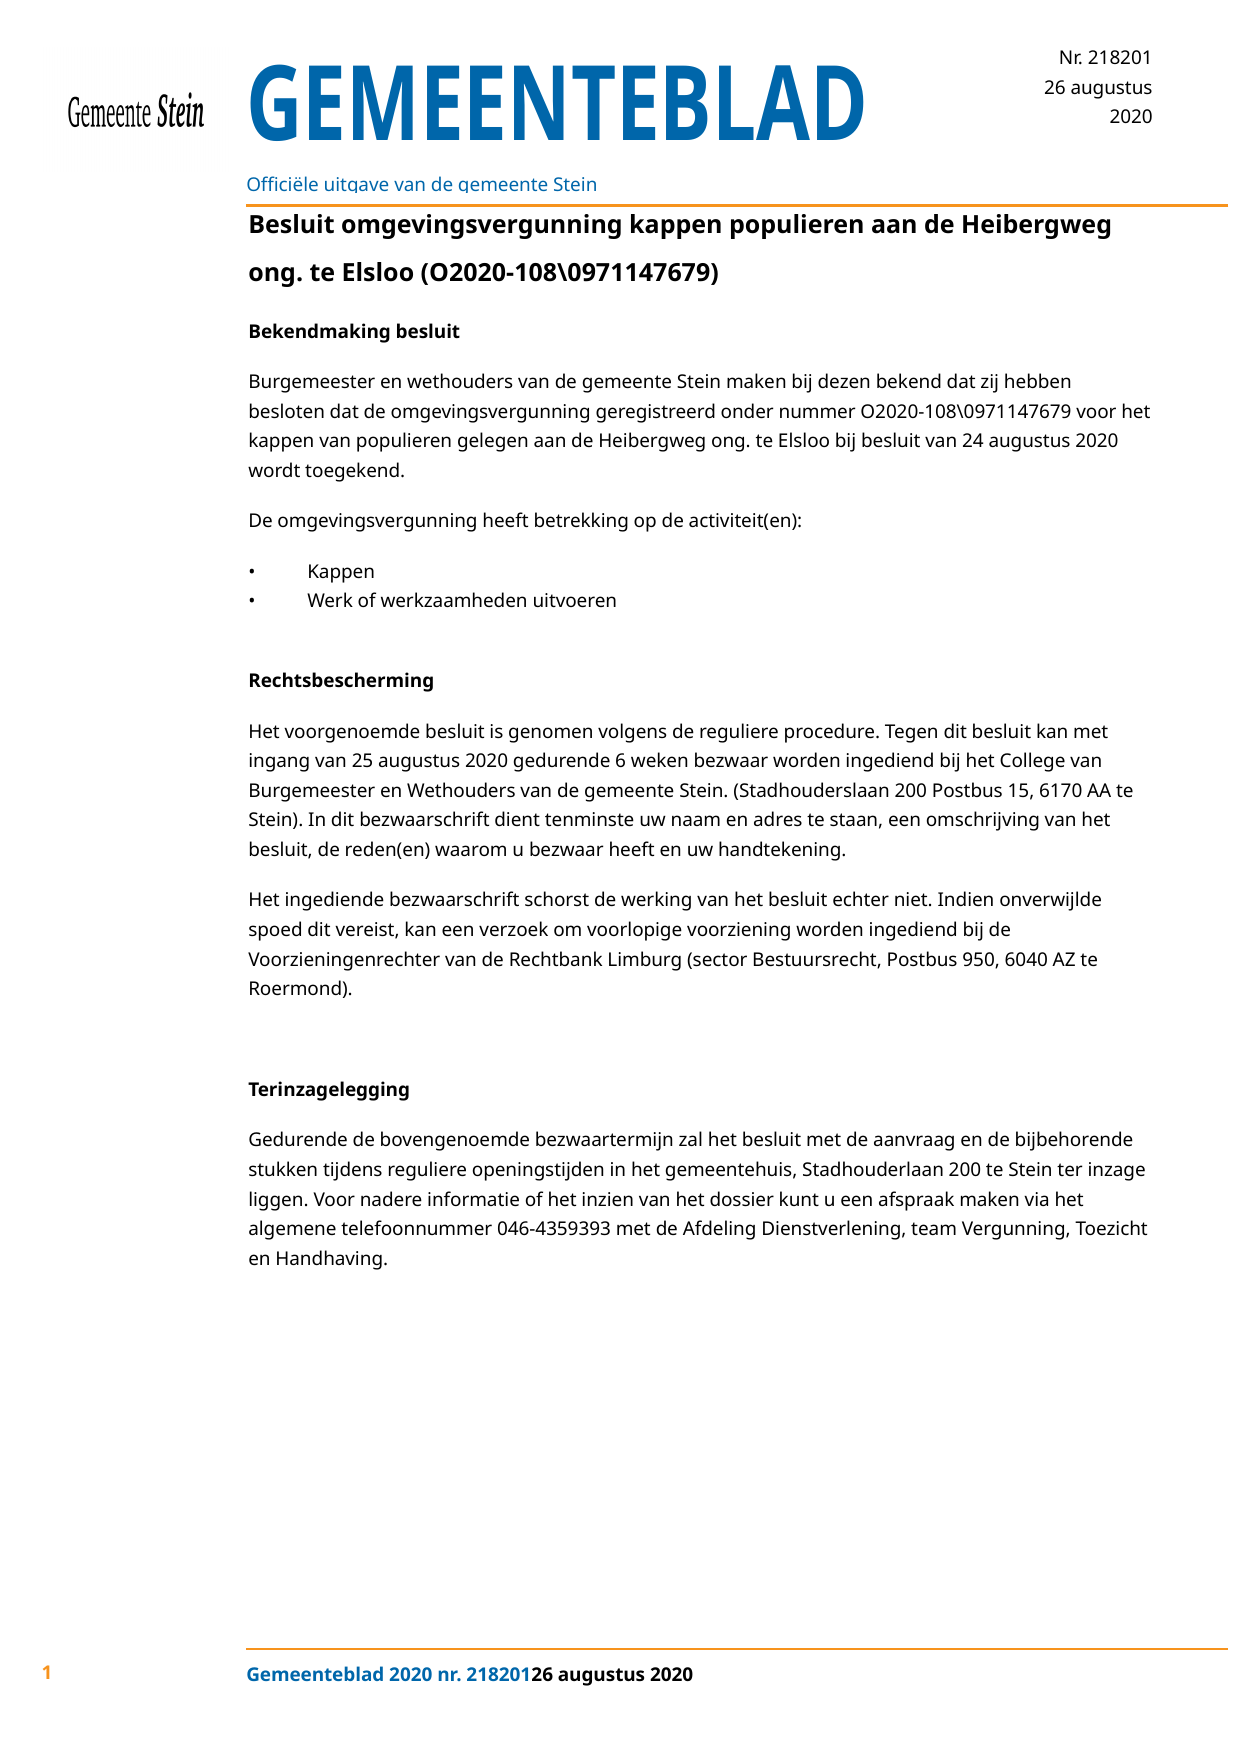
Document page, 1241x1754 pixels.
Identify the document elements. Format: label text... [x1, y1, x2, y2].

list Werk of werkzaamheden uitvoeren [248, 587, 1152, 613]
list Kappen [248, 558, 1152, 584]
text Besluit omgevingsvergunning kappen populieren aan de Heibergweg ong. te Elsloo (O2020-108\0971147679) [248, 207, 1152, 288]
text Burgemeester en wethouders van de gemeente Stein maken bij dezen bekend dat zij hebben besloten dat de omgevingsvergunning geregistreerd onder nummer O2020-108\0971147679 voor het kappen van populieren gelegen aan de Heibergweg ong. te Elsloo bij besluit van 24 augustus 2020 wordt toegekend. [248, 368, 1152, 483]
picture [41, 47, 231, 172]
text Rechtsbescherming [248, 667, 1152, 693]
text Bekendmaking besluit [248, 318, 1152, 344]
text Het ingediende bezwaarschrift schorst de werking van het besluit echter niet. Indien onverwijlde spoed dit vereist, kan een verzoek om voorlopige voorziening worden ingediend bij de Voorzieningenrechter van de Rechtbank Limburg (sector Bestuursrecht, Postbus 950, 6040 AZ te Roermond). [248, 887, 1152, 1001]
text Gedurende de bovengenoemde bezwaartermijn zal het besluit met de aanvraag en de bijbehorende stukken tijdens reguliere openingstijden in het gemeentehuis, Stadhouderlaan 200 te Stein ter inzage liggen. Voor nadere informatie of het inzien van het dossier kunt u een afspraak maken via het algemene telefoonnummer 046-4359393 met de Afdeling Dienstverlening, team Vergunning, Toezicht en Handhaving. [248, 1127, 1152, 1271]
text Het voorgenoemde besluit is genomen volgens de reguliere procedure. Tegen dit besluit kan met ingang van 25 augustus 2020 gedurende 6 weken bezwaar worden ingediend bij het College van Burgemeester en Wethouders van de gemeente Stein. (Stadhouderslaan 200 Postbus 15, 6170 AA te Stein). In dit bezwaarschrift dient tenminste uw naam en adres te staan, een omschrijving van het besluit, de reden(en) waarom u bezwaar heeft en uw handtekening. [248, 718, 1152, 862]
text Terinzagelegging [248, 1076, 1152, 1102]
text De omgevingsvergunning heeft betrekking op de activiteit(en): [248, 507, 1152, 533]
